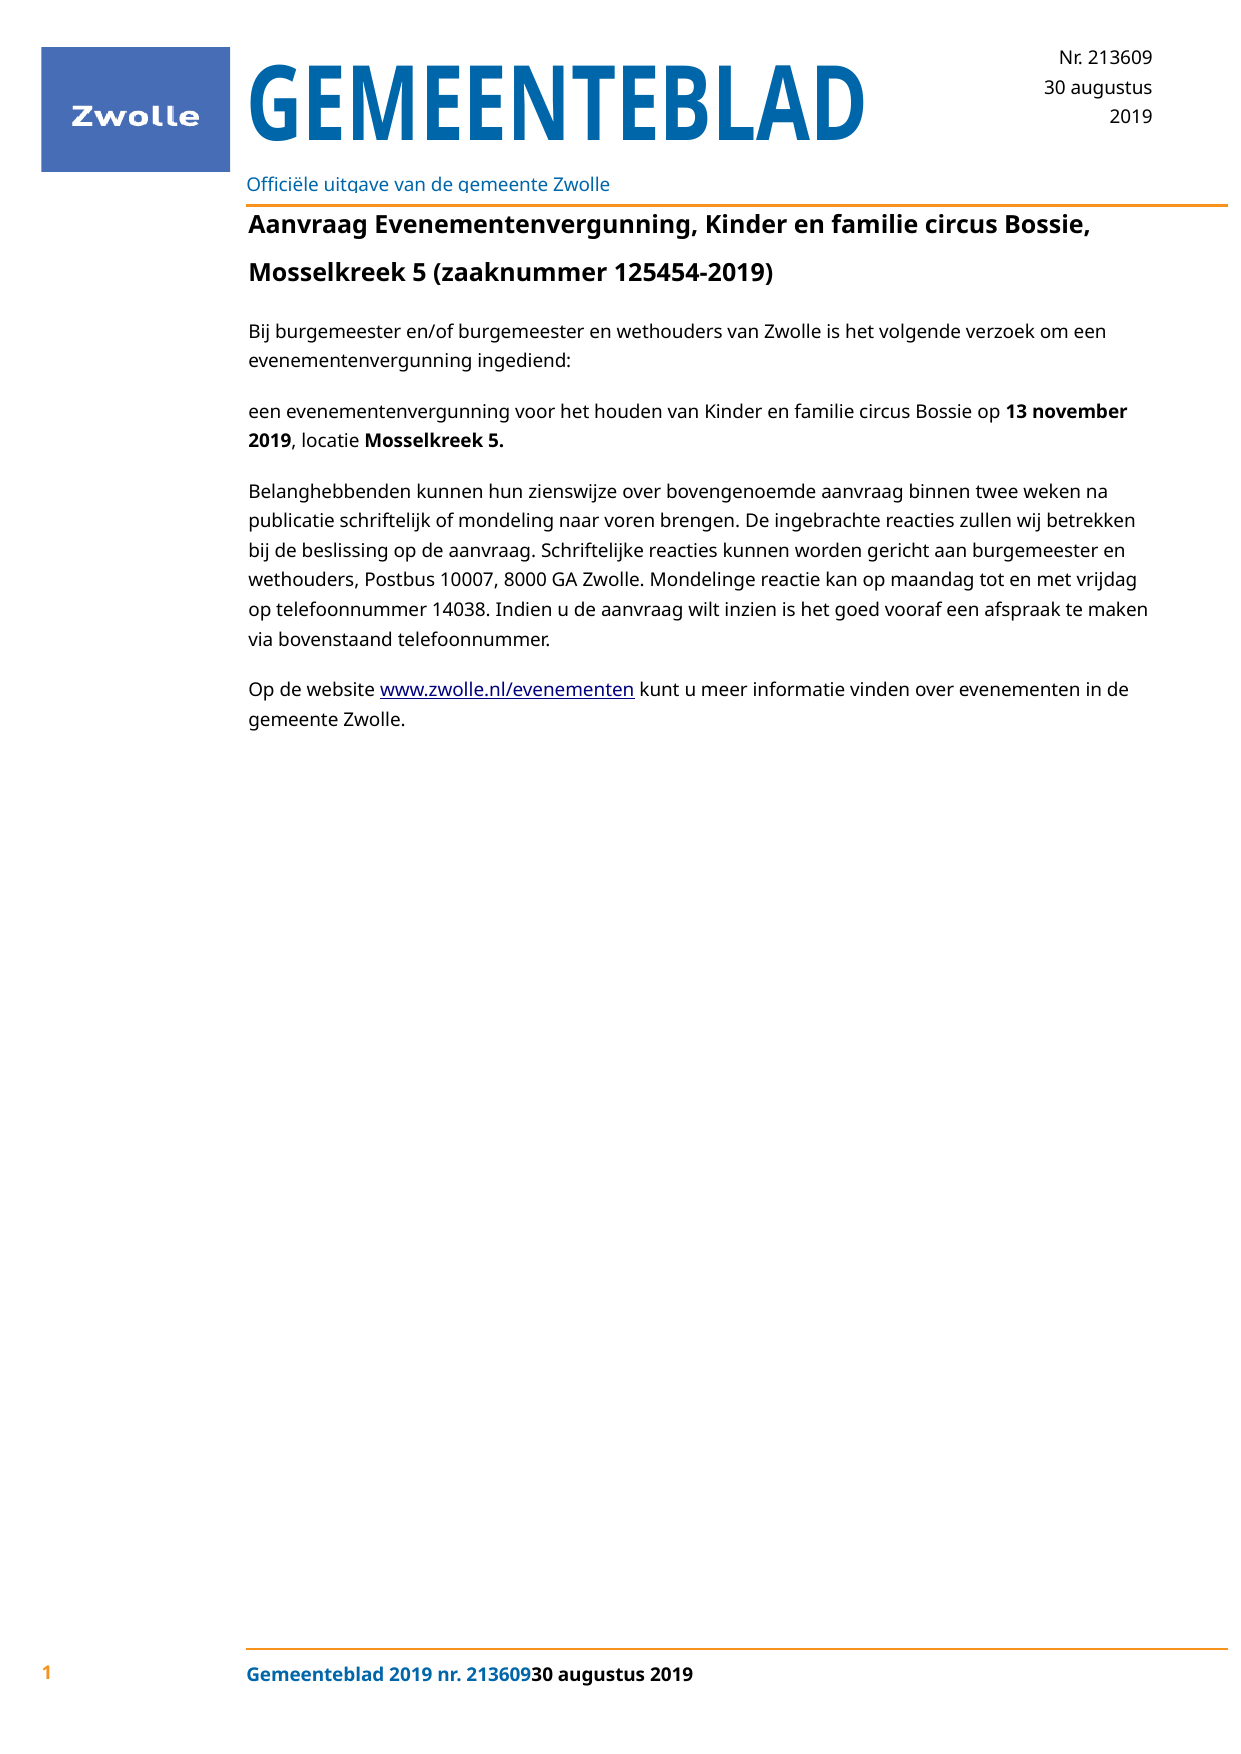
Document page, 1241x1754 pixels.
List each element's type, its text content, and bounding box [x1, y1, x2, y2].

text Bij burgemeester en/of burgemeester en wethouders van Zwolle is het volgende verzoek om een evenementenvergunning ingediend: [248, 318, 1152, 373]
text een evenementenvergunning voor het houden van Kinder en familie circus Bossie op 13 november 2019, locatie Mosselkreek 5. [248, 398, 1152, 453]
picture [41, 47, 231, 172]
text Op de website www.zwolle.nl/evenementen kunt u meer informatie vinden over evenementen in de gemeente Zwolle. [248, 676, 1152, 732]
text Belanghebbenden kunnen hun zienswijze over bovengenoemde aanvraag binnen twee weken na publicatie schriftelijk of mondeling naar voren brengen. De ingebrachte reacties zullen wij betrekken bij de beslissing op de aanvraag. Schriftelijke reacties kunnen worden gericht aan burgemeester en wethouders, Postbus 10007, 8000 GA Zwolle. Mondelinge reactie kan op maandag tot en met vrijdag op telefoonnummer 14038. Indien u de aanvraag wilt inzien is het goed vooraf een afspraak te maken via bovenstaand telefoonnummer. [248, 478, 1152, 652]
text Aanvraag Evenementenvergunning, Kinder en familie circus Bossie, Mosselkreek 5 (zaaknummer 125454-2019) [248, 207, 1152, 288]
